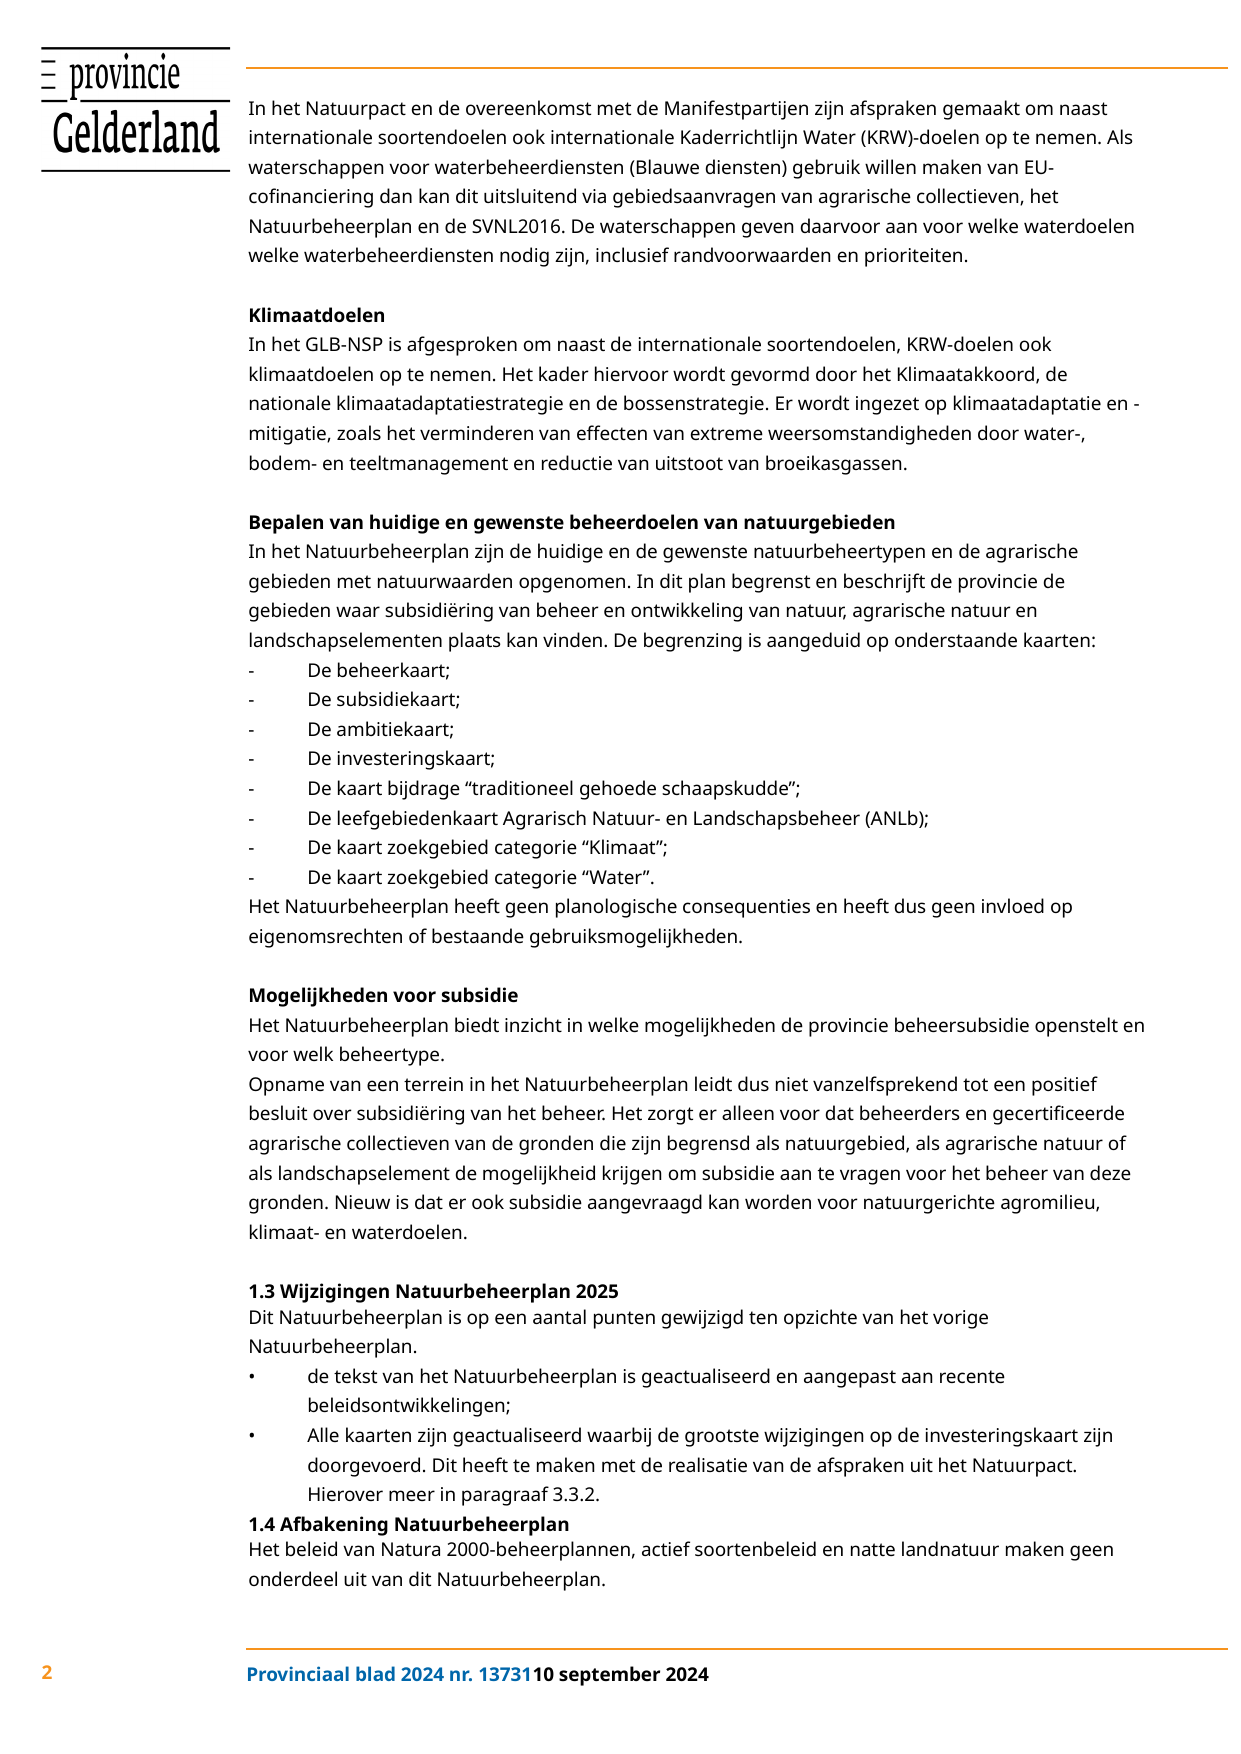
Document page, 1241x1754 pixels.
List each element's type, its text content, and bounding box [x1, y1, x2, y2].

list De ambitiekaart; [248, 716, 1152, 742]
text Het beleid van Natura 2000-beheerplannen, actief soortenbeleid en natte landnatuur maken geen onderdeel uit van dit Natuurbeheerplan. [248, 1537, 1152, 1592]
text Mogelijkheden voor subsidie [248, 982, 1152, 1008]
list De subsidiekaart; [248, 686, 1152, 712]
text Het Natuurbeheerplan heeft geen planologische consequenties en heeft dus geen invloed op eigenomsrechten of bestaande gebruiksmogelijkheden. [248, 893, 1152, 949]
list Alle kaarten zijn geactualiseerd waarbij de grootste wijzigingen op de investeringskaart zijn doorgevoerd. Dit heeft te maken met de realisatie van de afspraken uit het Natuurpact. Hierover meer in paragraaf 3.3.2. [248, 1422, 1152, 1507]
text Bepalen van huidige en gewenste beheerdoelen van natuurgebieden [248, 509, 1152, 535]
text Het Natuurbeheerplan biedt inzicht in welke mogelijkheden de provincie beheersubsidie openstelt en voor welk beheertype. [248, 1012, 1152, 1067]
text In het GLB-NSP is afgesproken om naast de internationale soortendoelen, KRW-doelen ook klimaatdoelen op te nemen. Het kader hiervoor wordt gevormd door het Klimaatakkoord, de nationale klimaatadaptatiestrategie en de bossenstrategie. Er wordt ingezet op klimaatadaptatie en -mitigatie, zoals het verminderen van effecten van extreme weersomstandigheden door water-, bodem- en teeltmanagement en reductie van uitstoot van broeikasgassen. [248, 331, 1152, 476]
text 1.4 Afbakening Natuurbeheerplan [248, 1511, 1152, 1537]
text In het Natuurbeheerplan zijn de huidige en de gewenste natuurbeheertypen en de agrarische gebieden met natuurwaarden opgenomen. In dit plan begrenst en beschrijft de provincie de gebieden waar subsidiëring van beheer en ontwikkeling van natuur, agrarische natuur en landschapselementen plaats kan vinden. De begrenzing is aangeduid op onderstaande kaarten: [248, 538, 1152, 653]
text 1.3 Wijzigingen Natuurbeheerplan 2025 [248, 1278, 1152, 1304]
list De kaart zoekgebied categorie “Water”. [248, 864, 1152, 890]
list De beheerkaart; [248, 657, 1152, 683]
list De kaart bijdrage “traditioneel gehoede schaapskudde”; [248, 775, 1152, 801]
text In het Natuurpact en de overeenkomst met de Manifestpartijen zijn afspraken gemaakt om naast internationale soortendoelen ook internationale Kaderrichtlijn Water (KRW)-doelen op te nemen. Als waterschappen voor waterbeheerdiensten (Blauwe diensten) gebruik willen maken van EU-cofinanciering dan kan dit uitsluitend via gebiedsaanvragen van agrarische collectieven, het Natuurbeheerplan en de SVNL2016. De waterschappen geven daarvoor aan voor welke waterdoelen welke waterbeheerdiensten nodig zijn, inclusief randvoorwaarden en prioriteiten. [248, 95, 1152, 268]
list De investeringskaart; [248, 746, 1152, 771]
text Dit Natuurbeheerplan is op een aantal punten gewijzigd ten opzichte van het vorige Natuurbeheerplan. [248, 1304, 1152, 1359]
list De kaart zoekgebied categorie “Klimaat”; [248, 834, 1152, 860]
list De leefgebiedenkaart Agrarisch Natuur- en Landschapsbeheer (ANLb); [248, 805, 1152, 831]
list de tekst van het Natuurbeheerplan is geactualiseerd en aangepast aan recente beleidsontwikkelingen; [248, 1363, 1152, 1418]
picture [41, 47, 231, 172]
text Klimaatdoelen [248, 302, 1152, 328]
text Opname van een terrein in het Natuurbeheerplan leidt dus niet vanzelfsprekend tot een positief besluit over subsidiëring van het beheer. Het zorgt er alleen voor dat beheerders en gecertificeerde agrarische collectieven van de gronden die zijn begrensd als natuurgebied, als agrarische natuur of als landschapselement de mogelijkheid krijgen om subsidie aan te vragen voor het beheer van deze gronden. Nieuw is dat er ook subsidie aangevraagd kan worden voor natuurgerichte agromilieu, klimaat- en waterdoelen. [248, 1071, 1152, 1245]
